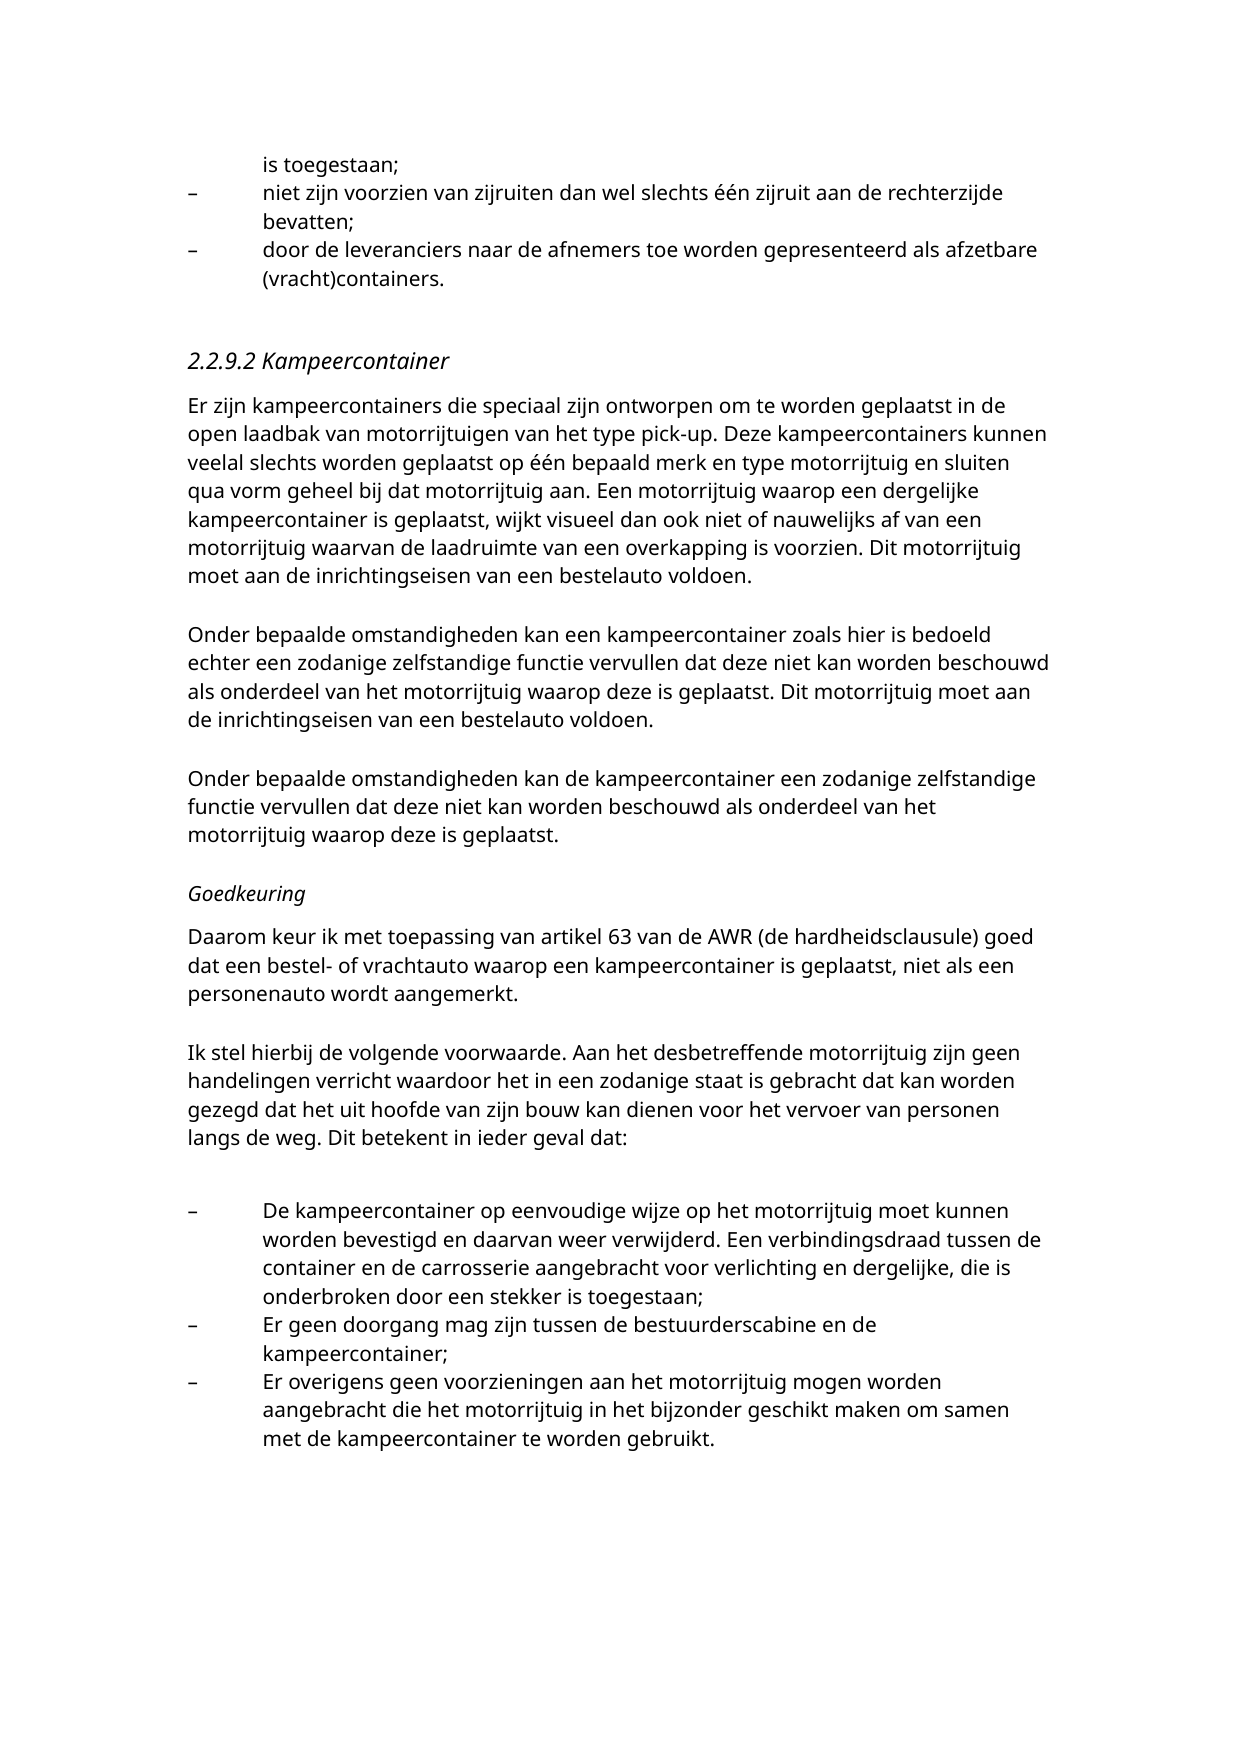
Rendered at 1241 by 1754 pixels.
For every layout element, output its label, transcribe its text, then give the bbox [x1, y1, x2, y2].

list is toegestaan; [187, 150, 1053, 178]
list niet zijn voorzien van zijruiten dan wel slechts één zijruit aan de rechterzijde bevatten; [187, 178, 1053, 235]
list Er geen doorgang mag zijn tussen de bestuurderscabine en de kampeercontainer; [187, 1310, 1053, 1367]
subtitle 2.2.9.2 Kampeercontainer [187, 345, 1053, 376]
list Er overigens geen voorzieningen aan het motorrijtuig mogen worden aangebracht die het motorrijtuig in het bijzonder geschikt maken om samen met de kampeercontainer te worden gebruikt. [187, 1367, 1053, 1452]
list De kampeercontainer op eenvoudige wijze op het motorrijtuig moet kunnen worden bevestigd en daarvan weer verwijderd. Een verbindingsdraad tussen de container en de carrosserie aangebracht voor verlichting en dergelijke, die is onderbroken door een stekker is toegestaan; [187, 1197, 1053, 1310]
text Daarom keur ik met toepassing van artikel 63 van de AWR (de hardheidsclausule) goed dat een bestel- of vrachtauto waarop een kampeercontainer is geplaatst, niet als een personenauto wordt aangemerkt. [187, 922, 1053, 1008]
text Ik stel hierbij de volgende voorwaarde. Aan het desbetreffende motorrijtuig zijn geen handelingen verricht waardoor het in een zodanige staat is gebracht dat kan worden gezegd dat het uit hoofde van zijn bouw kan dienen voor het vervoer van personen langs de weg. Dit betekent in ieder geval dat: [187, 1038, 1053, 1152]
text Goedkeuring [187, 879, 1053, 907]
text Onder bepaalde omstandigheden kan de kampeercontainer een zodanige zelfstandige functie vervullen dat deze niet kan worden beschouwd als onderdeel van het motorrijtuig waarop deze is geplaatst. [187, 764, 1053, 849]
list door de leveranciers naar de afnemers toe worden gepresenteerd als afzetbare (vracht)containers. [187, 235, 1053, 292]
text Onder bepaalde omstandigheden kan een kampeercontainer zoals hier is bedoeld echter een zodanige zelfstandige functie vervullen dat deze niet kan worden beschouwd als onderdeel van het motorrijtuig waarop deze is geplaatst. Dit motorrijtuig moet aan de inrichtingseisen van een bestelauto voldoen. [187, 620, 1053, 734]
text Er zijn kampeercontainers die speciaal zijn ontworpen om te worden geplaatst in de open laadbak van motorrijtuigen van het type pick-up. Deze kampeercontainers kunnen veelal slechts worden geplaatst op één bepaald merk en type motorrijtuig en sluiten qua vorm geheel bij dat motorrijtuig aan. Een motorrijtuig waarop een dergelijke kampeercontainer is geplaatst, wijkt visueel dan ook niet of nauwelijks af van een motorrijtuig waarvan de laadruimte van een overkapping is voorzien. Dit motorrijtuig moet aan de inrichtingseisen van een bestelauto voldoen. [187, 391, 1053, 590]
